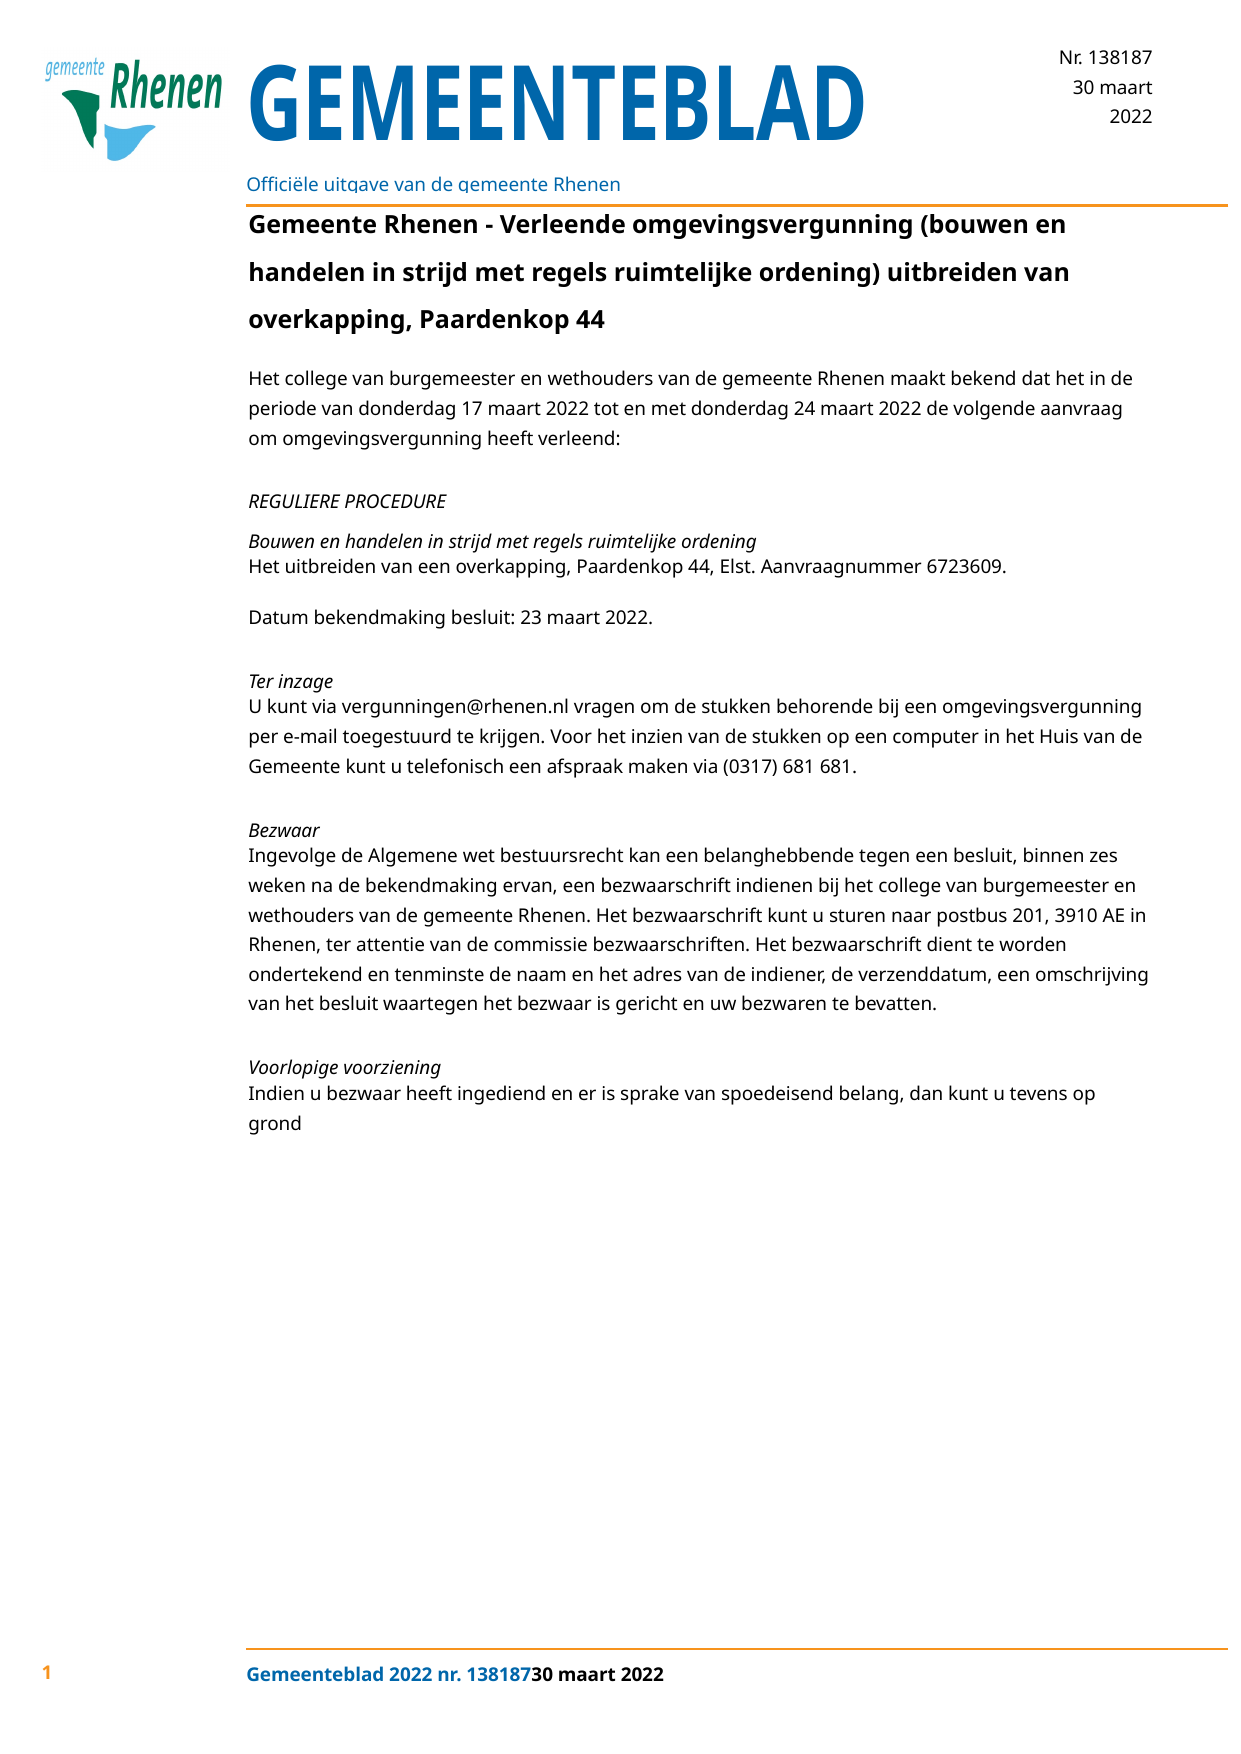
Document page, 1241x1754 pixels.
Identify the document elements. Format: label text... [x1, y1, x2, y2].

text Indien u bezwaar heeft ingediend en er is sprake van spoedeisend belang, dan kunt u tevens op grond [248, 1080, 1152, 1136]
text Bezwaar [248, 817, 1152, 843]
text Bouwen en handelen in strijd met regels ruimtelijke ordening [248, 528, 1152, 554]
text Het college van burgemeester en wethouders van de gemeente Rhenen maakt bekend dat het in de periode van donderdag 17 maart 2022 tot en met donderdag 24 maart 2022 de volgende aanvraag om omgevingsvergunning heeft verleend: [248, 366, 1152, 450]
text Ter inzage [248, 668, 1152, 694]
text U kunt via vergunningen@rhenen.nl vragen om de stukken behorende bij een omgevingsvergunning per e-mail toegestuurd te krijgen. Voor het inzien van de stukken op een computer in het Huis van de Gemeente kunt u telefonisch een afspraak maken via (0317) 681 681. [248, 694, 1152, 779]
text Gemeente Rhenen - Verleende omgevingsvergunning (bouwen en handelen in strijd met regels ruimtelijke ordening) uitbreiden van overkapping, Paardenkop 44 [248, 207, 1152, 336]
text Datum bekendmaking besluit: 23 maart 2022. [248, 604, 1152, 630]
text Het uitbreiden van een overkapping, Paardenkop 44, Elst. Aanvraagnummer 6723609. [248, 554, 1152, 579]
text Ingevolge de Algemene wet bestuursrecht kan een belanghebbende tegen een besluit, binnen zes weken na de bekendmaking ervan, een bezwaarschrift indienen bij het college van burgemeester en wethouders van de gemeente Rhenen. Het bezwaarschrift kunt u sturen naar postbus 201, 3910 AE in Rhenen, ter attentie van de commissie bezwaarschriften. Het bezwaarschrift dient te worden ondertekend en tenminste de naam en het adres van de indiener, de verzenddatum, een omschrijving van het besluit waartegen het bezwaar is gericht en uw bezwaren te bevatten. [248, 843, 1152, 1016]
text REGULIERE PROCEDURE [248, 489, 1152, 514]
text Voorlopige voorziening [248, 1054, 1152, 1080]
picture [41, 47, 231, 172]
